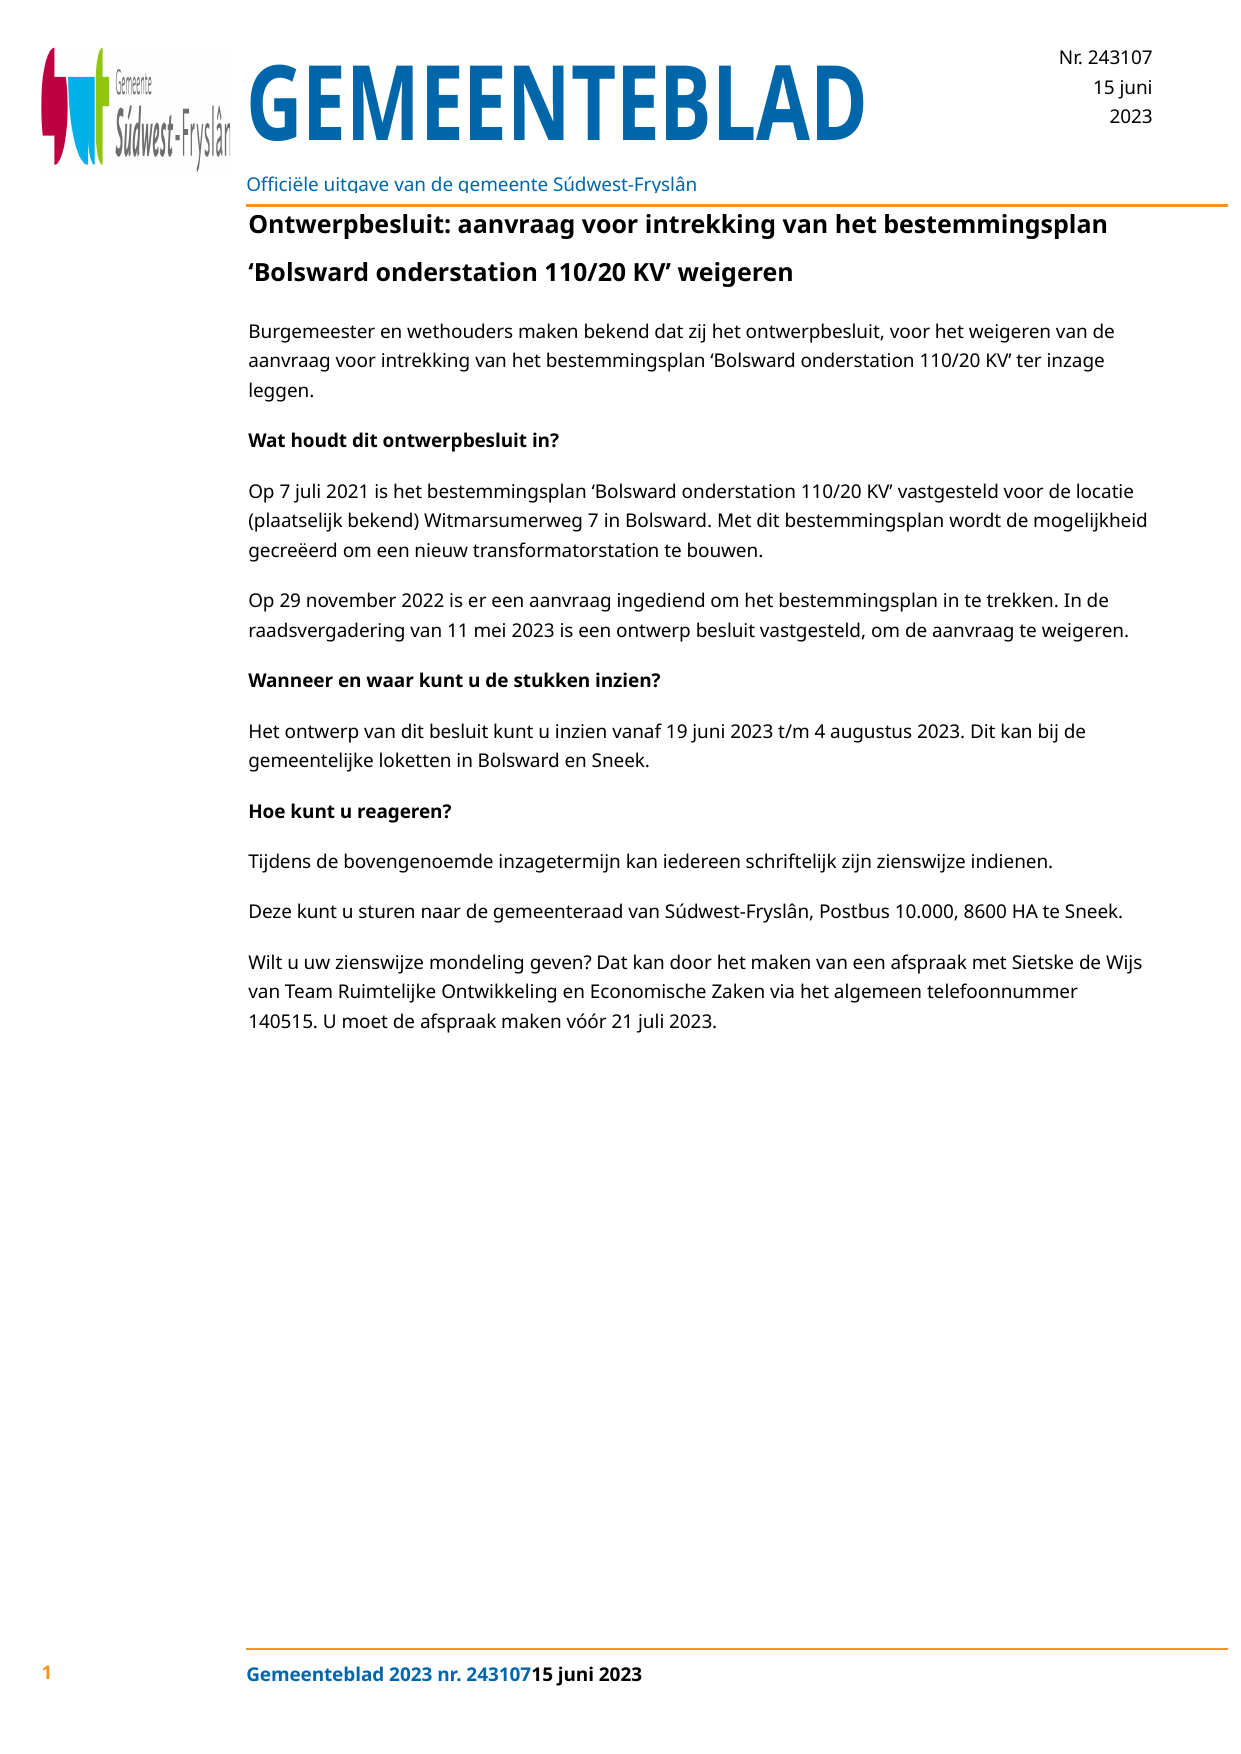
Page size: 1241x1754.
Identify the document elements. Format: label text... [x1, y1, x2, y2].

text Wat houdt dit ontwerpbesluit in? [248, 427, 1152, 453]
text Deze kunt u sturen naar de gemeenteraad van Súdwest-Fryslân, Postbus 10.000, 8600 HA te Sneek. [248, 899, 1152, 924]
text Burgemeester en wethouders maken bekend dat zij het ontwerpbesluit, voor het weigeren van de aanvraag voor intrekking van het bestemmingsplan ‘Bolsward onderstation 110/20 KV’ ter inzage leggen. [248, 318, 1152, 403]
picture [41, 47, 231, 172]
text Op 7 juli 2021 is het bestemmingsplan ‘Bolsward onderstation 110/20 KV’ vastgesteld voor de locatie (plaatselijk bekend) Witmarsumerweg 7 in Bolsward. Met dit bestemmingsplan wordt de mogelijkheid gecreëerd om een nieuw transformatorstation te bouwen. [248, 478, 1152, 563]
text Op 29 november 2022 is er een aanvraag ingediend om het bestemmingsplan in te trekken. In de raadsvergadering van 11 mei 2023 is een ontwerp besluit vastgesteld, om de aanvraag te weigeren. [248, 587, 1152, 643]
text Tijdens de bovengenoemde inzagetermijn kan iedereen schriftelijk zijn zienswijze indienen. [248, 848, 1152, 874]
text Wilt u uw zienswijze mondeling geven? Dat kan door het maken van een afspraak met Sietske de Wijs van Team Ruimtelijke Ontwikkeling en Economische Zaken via het algemeen telefoonnummer 140515. U moet de afspraak maken vóór 21 juli 2023. [248, 949, 1152, 1034]
text Wanneer en waar kunt u de stukken inzien? [248, 667, 1152, 693]
text Ontwerpbesluit: aanvraag voor intrekking van het bestemmingsplan ‘Bolsward onderstation 110/20 KV’ weigeren [248, 207, 1152, 288]
text Hoe kunt u reageren? [248, 798, 1152, 824]
text Het ontwerp van dit besluit kunt u inzien vanaf 19 juni 2023 t/m 4 augustus 2023. Dit kan bij de gemeentelijke loketten in Bolsward en Sneek. [248, 718, 1152, 773]
